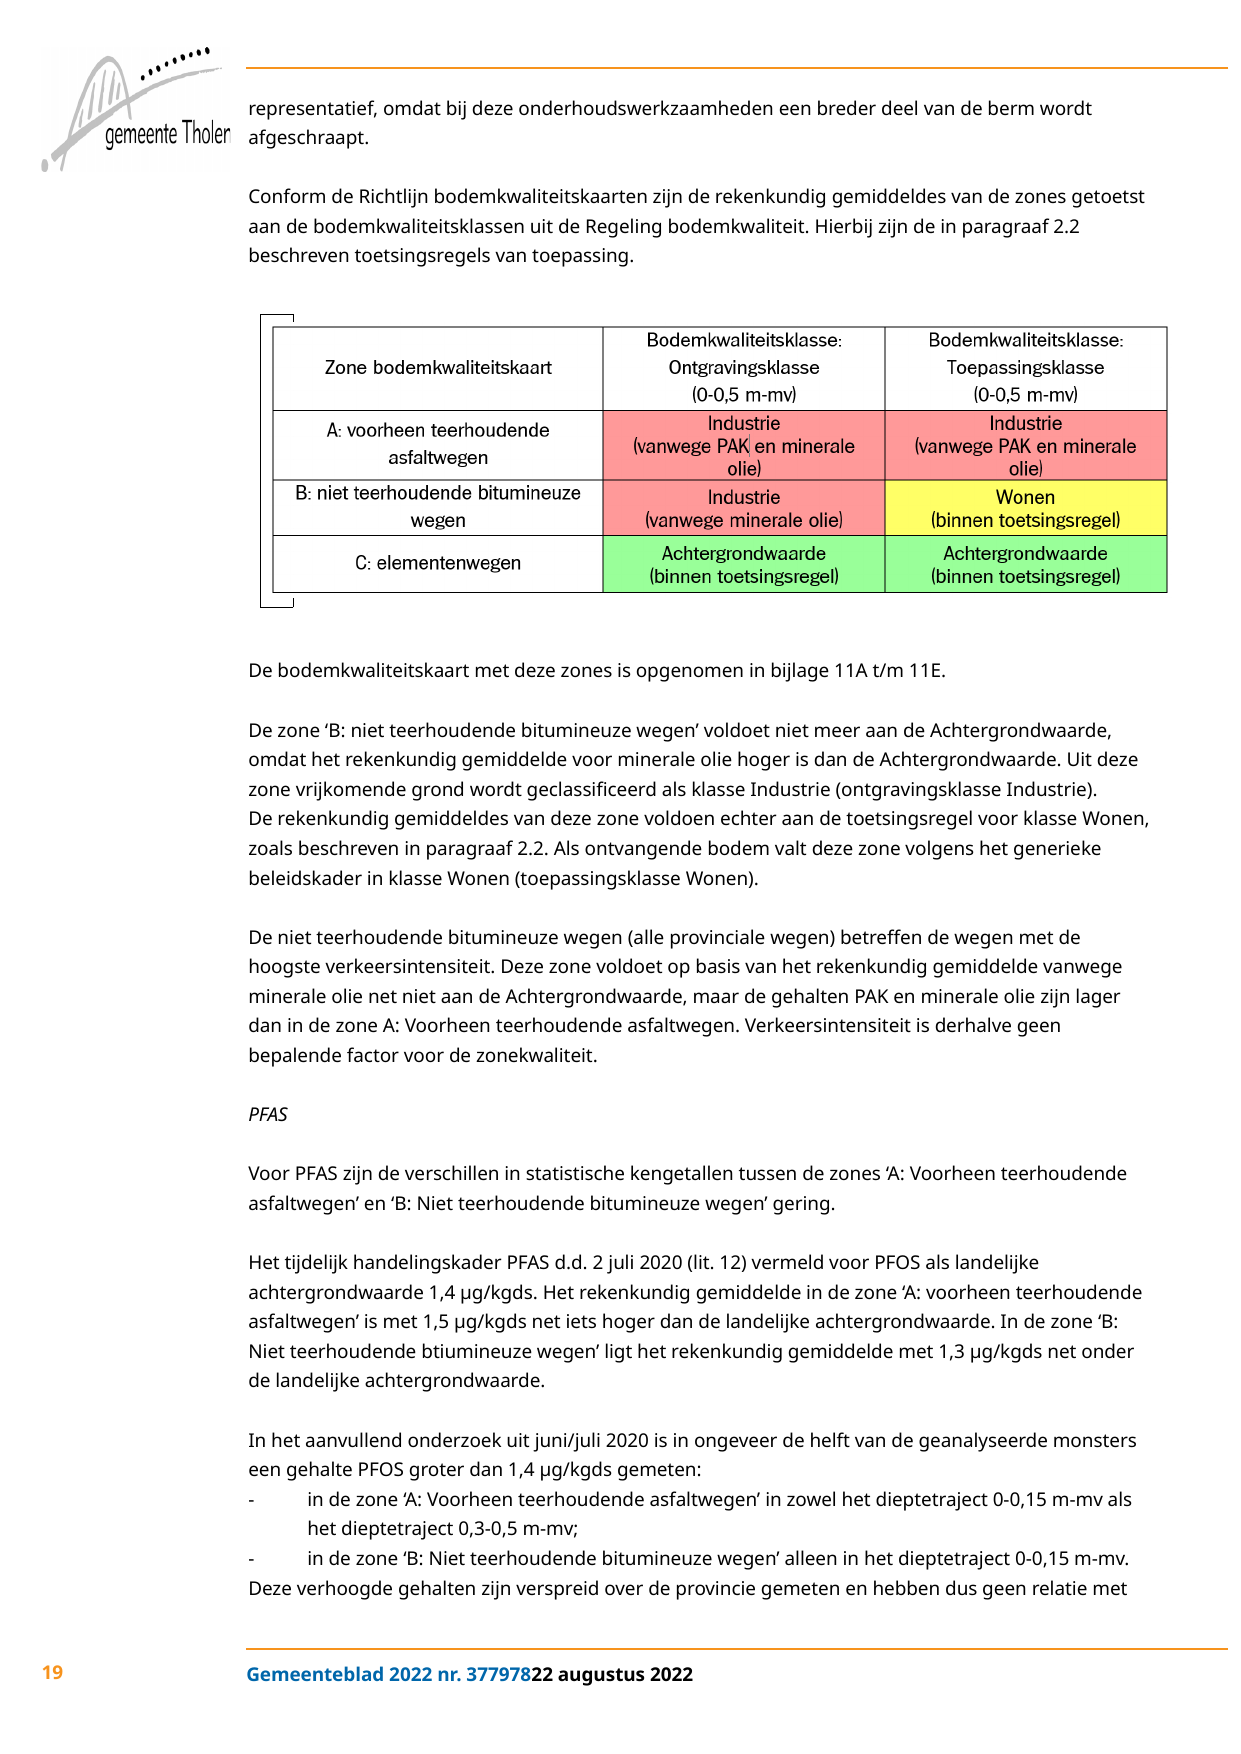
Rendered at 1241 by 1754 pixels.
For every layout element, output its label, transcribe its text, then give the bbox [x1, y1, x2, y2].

text De zone ‘B: niet teerhoudende bitumineuze wegen’ voldoet niet meer aan de Achtergrondwaarde, omdat het rekenkundig gemiddelde voor minerale olie hoger is dan de Achtergrondwaarde. Uit deze zone vrijkomende grond wordt geclassificeerd als klasse Industrie (ontgravingsklasse Industrie). [248, 717, 1152, 802]
text representatief, omdat bij deze onderhoudswerkzaamheden een breder deel van de berm wordt afgeschraapt. [248, 95, 1152, 150]
text In het aanvullend onderzoek uit juni/juli 2020 is in ongeveer de helft van de geanalyseerde monsters een gehalte PFOS groter dan 1,4 μg/kgds gemeten: [248, 1427, 1152, 1482]
picture [41, 47, 231, 172]
list in de zone ‘A: Voorheen teerhoudende asfaltwegen’ in zowel het dieptetraject 0-0,15 m-mv als het dieptetraject 0,3-0,5 m-mv; [248, 1486, 1152, 1541]
text De rekenkundig gemiddeldes van deze zone voldoen echter aan de toetsingsregel voor klasse Wonen, zoals beschreven in paragraaf 2.2. Als ontvangende bodem valt deze zone volgens het generieke beleidskader in klasse Wonen (toepassingsklasse Wonen). [248, 806, 1152, 890]
text Het tijdelijk handelingskader PFAS d.d. 2 juli 2020 (lit. 12) vermeld voor PFOS als landelijke achtergrondwaarde 1,4 μg/kgds. Het rekenkundig gemiddelde in de zone ‘A: voorheen teerhoudende asfaltwegen’ is met 1,5 μg/kgds net iets hoger dan de landelijke achtergrondwaarde. In de zone ‘B: Niet teerhoudende btiumineuze wegen’ ligt het rekenkundig gemiddelde met 1,3 μg/kgds net onder de landelijke achtergrondwaarde. [248, 1249, 1152, 1393]
text De niet teerhoudende bitumineuze wegen (alle provinciale wegen) betreffen de wegen met de hoogste verkeersintensiteit. Deze zone voldoet op basis van het rekenkundig gemiddelde vanwege minerale olie net niet aan de Achtergrondwaarde, maar de gehalten PAK en minerale olie zijn lager dan in de zone A: Voorheen teerhoudende asfaltwegen. Verkeersintensiteit is derhalve geen bepalende factor voor de zonekwaliteit. [248, 924, 1152, 1068]
text PFAS [248, 1101, 1152, 1127]
text Conform de Richtlijn bodemkwaliteitskaarten zijn de rekenkundig gemiddeldes van de zones getoetst aan de bodemkwaliteitsklassen uit de Regeling bodemkwaliteit. Hierbij zijn de in paragraaf 2.2 beschreven toetsingsregels van toepassing. [248, 183, 1152, 268]
text De bodemkwaliteitskaart met deze zones is opgenomen in bijlage 11A t/m 11E. [248, 658, 1152, 683]
picture [268, 322, 1173, 598]
text Deze verhoogde gehalten zijn verspreid over de provincie gemeten en hebben dus geen relatie met [248, 1575, 1152, 1600]
list in de zone ‘B: Niet teerhoudende bitumineuze wegen’ alleen in het dieptetraject 0-0,15 m-mv. [248, 1545, 1152, 1571]
text Voor PFAS zijn de verschillen in statistische kengetallen tussen de zones ‘A: Voorheen teerhoudende asfaltwegen’ en ‘B: Niet teerhoudende bitumineuze wegen’ gering. [248, 1161, 1152, 1216]
